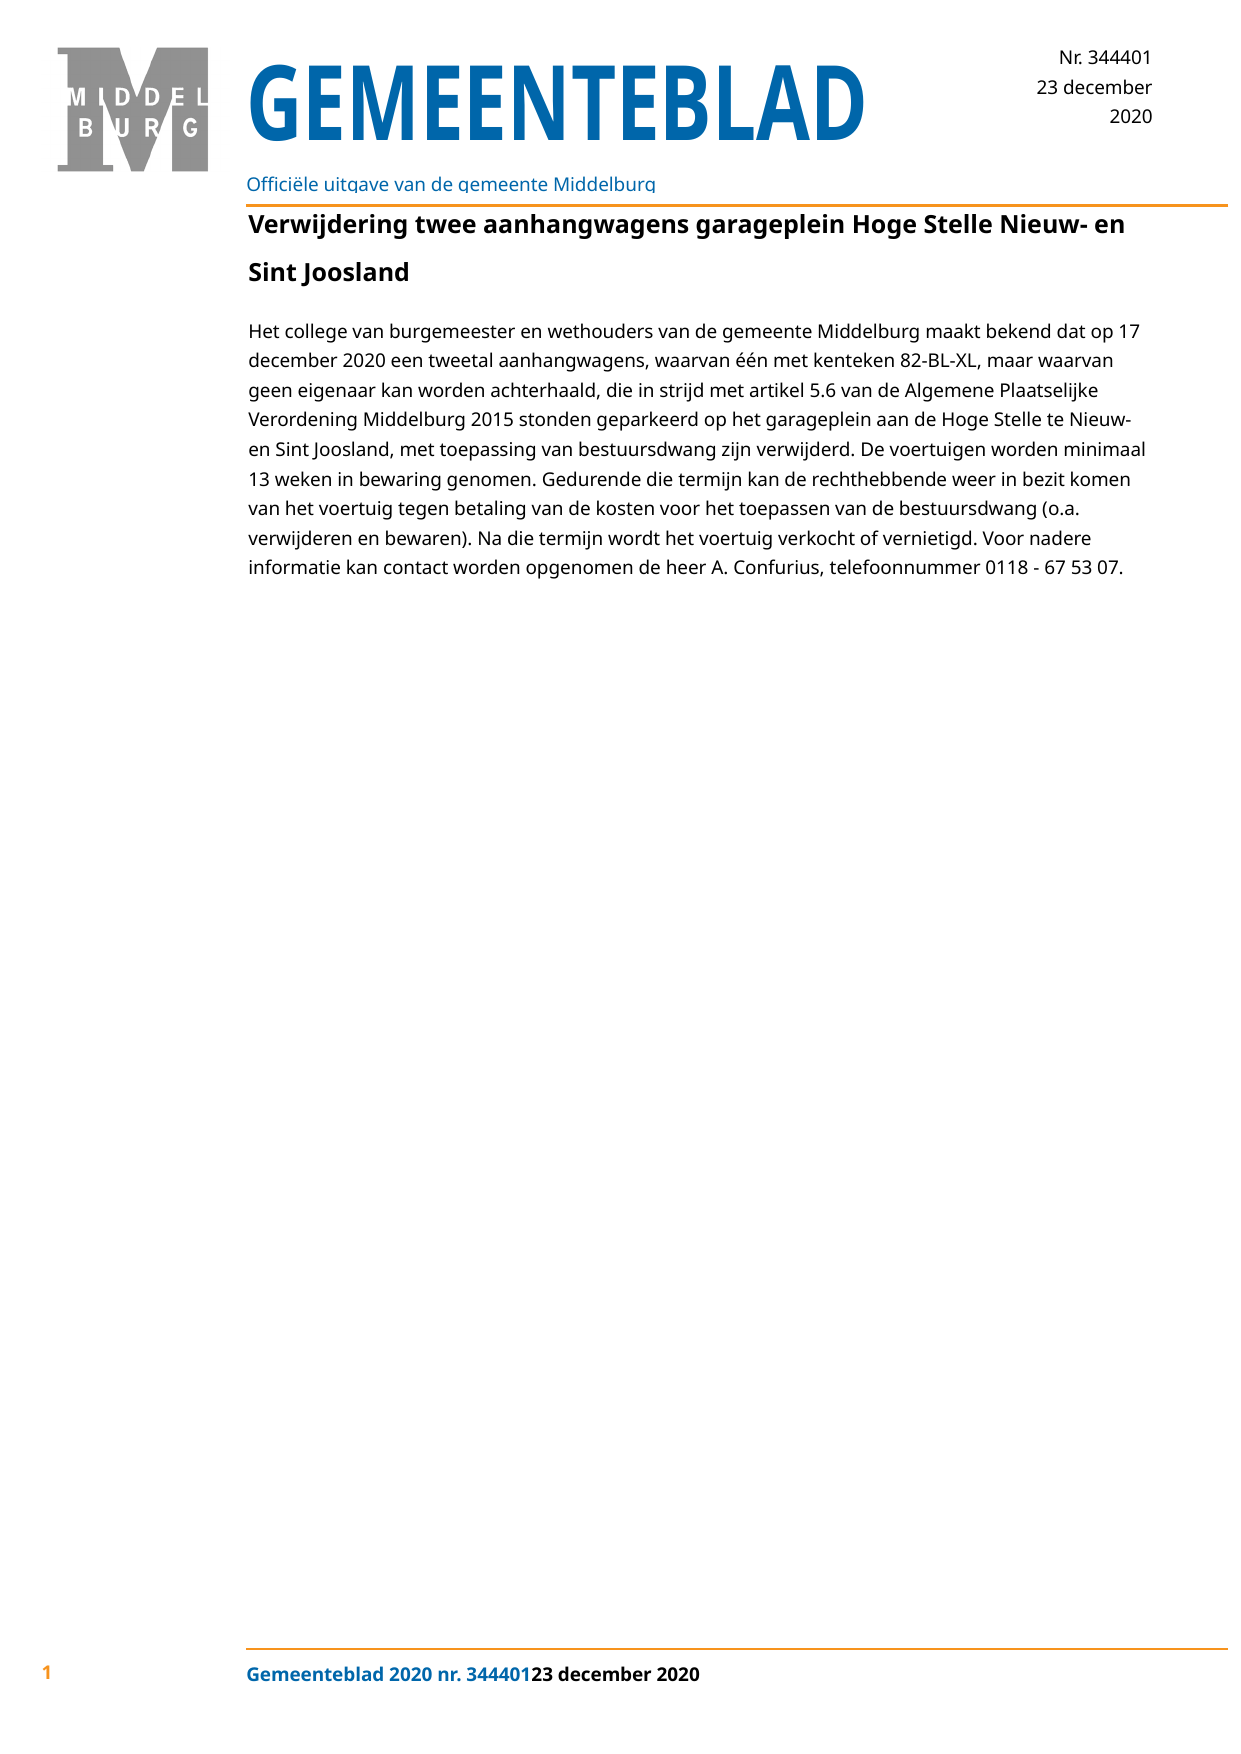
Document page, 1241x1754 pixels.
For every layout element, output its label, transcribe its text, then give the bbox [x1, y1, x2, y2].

picture [41, 47, 231, 172]
text Het college van burgemeester en wethouders van de gemeente Middelburg maakt bekend dat op 17 december 2020 een tweetal aanhangwagens, waarvan één met kenteken 82-BL-XL, maar waarvan geen eigenaar kan worden achterhaald, die in strijd met artikel 5.6 van de Algemene Plaatselijke Verordening Middelburg 2015 stonden geparkeerd op het garageplein aan de Hoge Stelle te Nieuw- en Sint Joosland, met toepassing van bestuursdwang zijn verwijderd. De voertuigen worden minimaal 13 weken in bewaring genomen. Gedurende die termijn kan de rechthebbende weer in bezit komen van het voertuig tegen betaling van de kosten voor het toepassen van de bestuursdwang (o.a. verwijderen en bewaren). Na die termijn wordt het voertuig verkocht of vernietigd. Voor nadere informatie kan contact worden opgenomen de heer A. Confurius, telefoonnummer 0118 - 67 53 07. [248, 318, 1152, 580]
text Verwijdering twee aanhangwagens garageplein Hoge Stelle Nieuw- en Sint Joosland [248, 207, 1152, 288]
